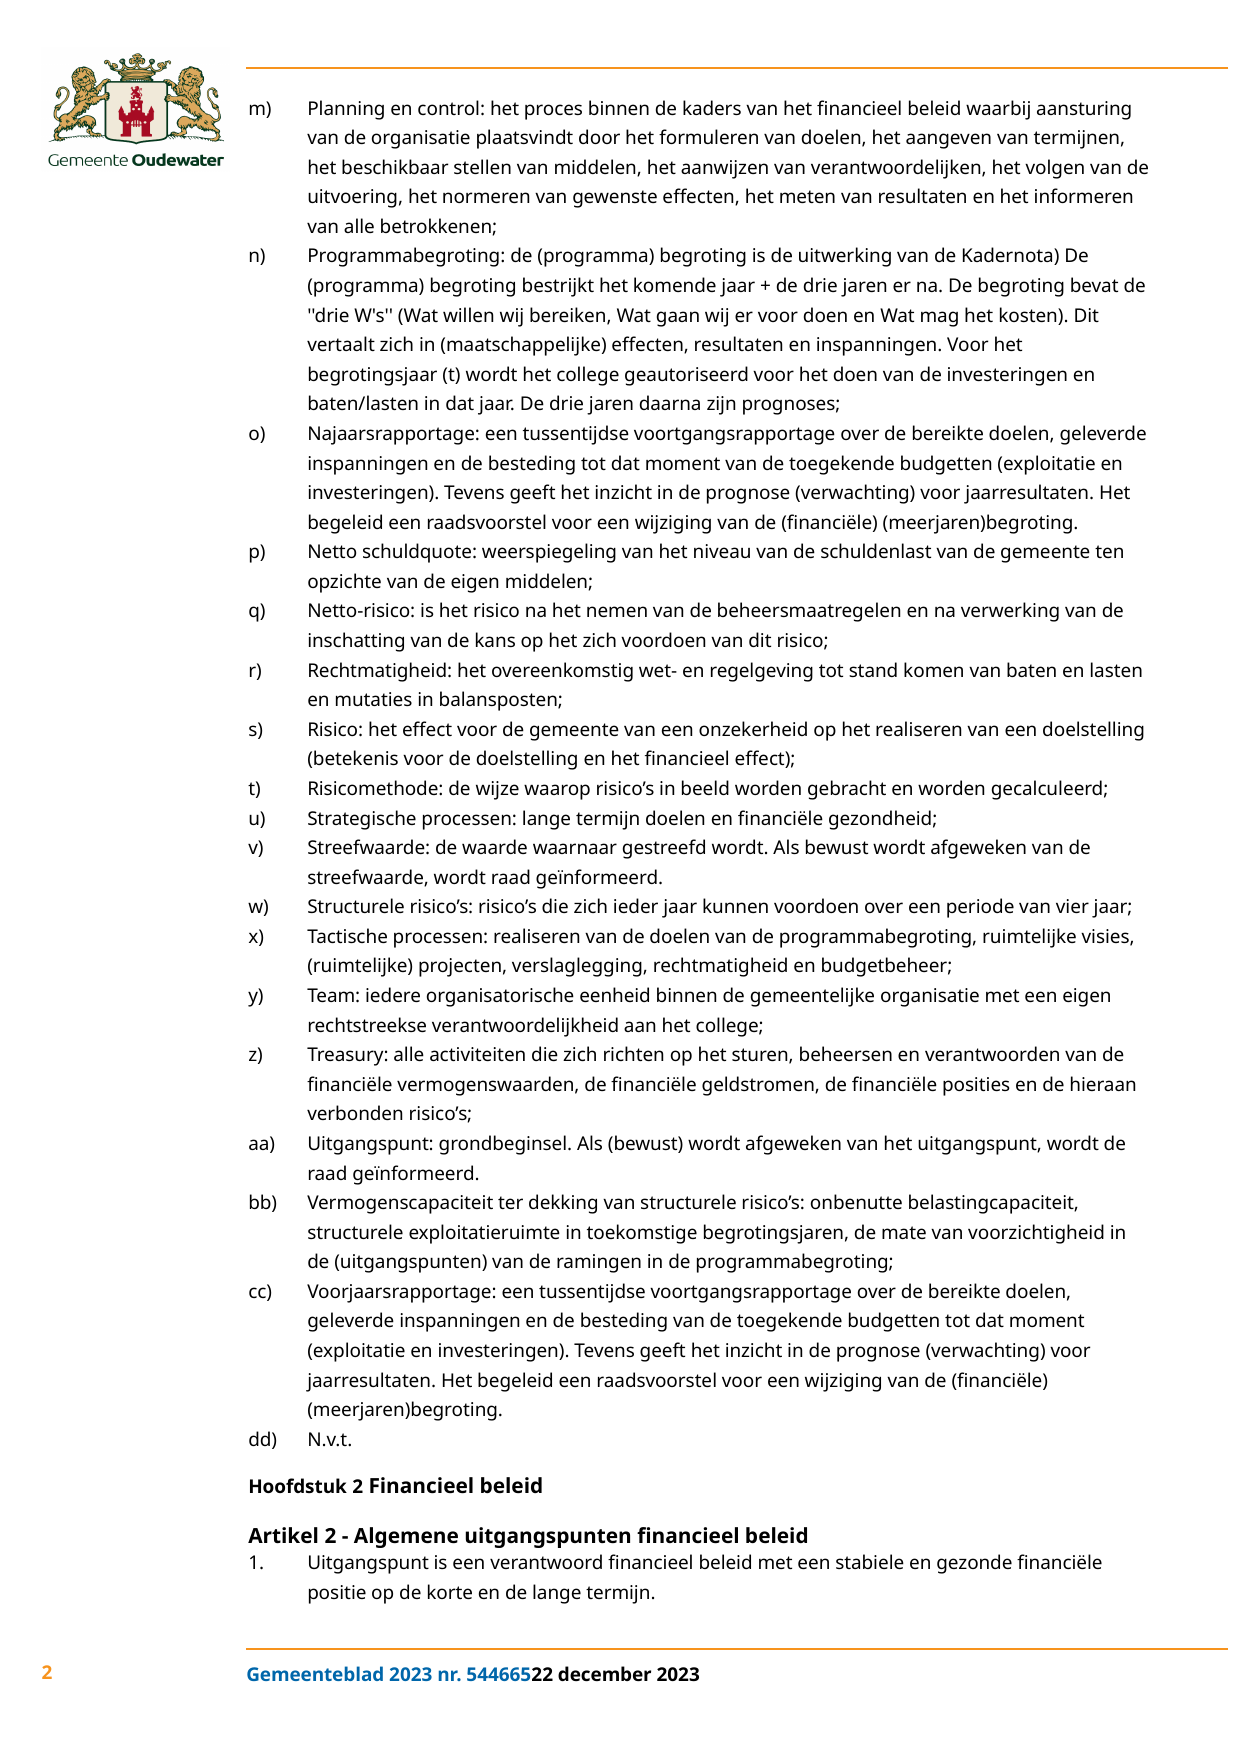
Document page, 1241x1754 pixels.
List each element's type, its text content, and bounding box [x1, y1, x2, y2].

picture [41, 47, 231, 172]
list Programmabegroting: de (programma) begroting is de uitwerking van de Kadernota) De (programma) begroting bestrijkt het komende jaar + de drie jaren er na. De begroting bevat de ''drie W's'' (Wat willen wij bereiken, Wat gaan wij er voor doen en Wat mag het kosten). Dit vertaalt zich in (maatschappelijke) effecten, resultaten en inspanningen. Voor het begrotingsjaar (t) wordt het college geautoriseerd voor het doen van de investeringen en baten/lasten in dat jaar. De drie jaren daarna zijn prognoses; [248, 243, 1152, 416]
list Voorjaarsrapportage: een tussentijdse voortgangsrapportage over de bereikte doelen, geleverde inspanningen en de besteding van de toegekende budgetten tot dat moment (exploitatie en investeringen). Tevens geeft het inzicht in de prognose (verwachting) voor jaarresultaten. Het begeleid een raadsvoorstel voor een wijziging van de (financiële) (meerjaren)begroting. [248, 1278, 1152, 1422]
list Planning en control: het proces binnen de kaders van het financieel beleid waarbij aansturing van de organisatie plaatsvindt door het formuleren van doelen, het aangeven van termijnen, het beschikbaar stellen van middelen, het aanwijzen van verantwoordelijken, het volgen van de uitvoering, het normeren van gewenste effecten, het meten van resultaten en het informeren van alle betrokkenen; [248, 95, 1152, 239]
list Team: iedere organisatorische eenheid binnen de gemeentelijke organisatie met een eigen rechtstreekse verantwoordelijkheid aan het college; [248, 982, 1152, 1038]
list Streefwaarde: de waarde waarnaar gestreefd wordt. Als bewust wordt afgeweken van de streefwaarde, wordt raad geïnformeerd. [248, 834, 1152, 890]
text Artikel 2 - Algemene uitgangspunten financieel beleid [248, 1521, 1152, 1549]
list Risicomethode: de wijze waarop risico’s in beeld worden gebracht en worden gecalculeerd; [248, 775, 1152, 801]
list Tactische processen: realiseren van de doelen van de programmabegroting, ruimtelijke visies, (ruimtelijke) projecten, verslaglegging, rechtmatigheid en budgetbeheer; [248, 923, 1152, 978]
list Netto schuldquote: weerspiegeling van het niveau van de schuldenlast van de gemeente ten opzichte van de eigen middelen; [248, 538, 1152, 594]
text Hoofdstuk 2 Financieel beleid [248, 1472, 1152, 1500]
list Structurele risico’s: risico’s die zich ieder jaar kunnen voordoen over een periode van vier jaar; [248, 893, 1152, 919]
list Netto-risico: is het risico na het nemen van de beheersmaatregelen en na verwerking van de inschatting van de kans op het zich voordoen van dit risico; [248, 598, 1152, 653]
list Rechtmatigheid: het overeenkomstig wet- en regelgeving tot stand komen van baten en lasten en mutaties in balansposten; [248, 657, 1152, 712]
list Uitgangspunt: grondbeginsel. Als (bewust) wordt afgeweken van het uitgangspunt, wordt de raad geïnformeerd. [248, 1130, 1152, 1186]
list Strategische processen: lange termijn doelen en financiële gezondheid; [248, 805, 1152, 831]
list Uitgangspunt is een verantwoord financieel beleid met een stabiele en gezonde financiële positie op de korte en de lange termijn. [248, 1549, 1152, 1605]
list N.v.t. [248, 1426, 1152, 1452]
list Najaarsrapportage: een tussentijdse voortgangsrapportage over de bereikte doelen, geleverde inspanningen en de besteding tot dat moment van de toegekende budgetten (exploitatie en investeringen). Tevens geeft het inzicht in de prognose (verwachting) voor jaarresultaten. Het begeleid een raadsvoorstel voor een wijziging van de (financiële) (meerjaren)begroting. [248, 420, 1152, 535]
list Treasury: alle activiteiten die zich richten op het sturen, beheersen en verantwoorden van de financiële vermogenswaarden, de financiële geldstromen, de financiële posities en de hieraan verbonden risico’s; [248, 1041, 1152, 1126]
list Risico: het effect voor de gemeente van een onzekerheid op het realiseren van een doelstelling (betekenis voor de doelstelling en het financieel effect); [248, 716, 1152, 771]
list Vermogenscapaciteit ter dekking van structurele risico’s: onbenutte belastingcapaciteit, structurele exploitatieruimte in toekomstige begrotingsjaren, de mate van voorzichtigheid in de (uitgangspunten) van de ramingen in de programmabegroting; [248, 1189, 1152, 1274]
